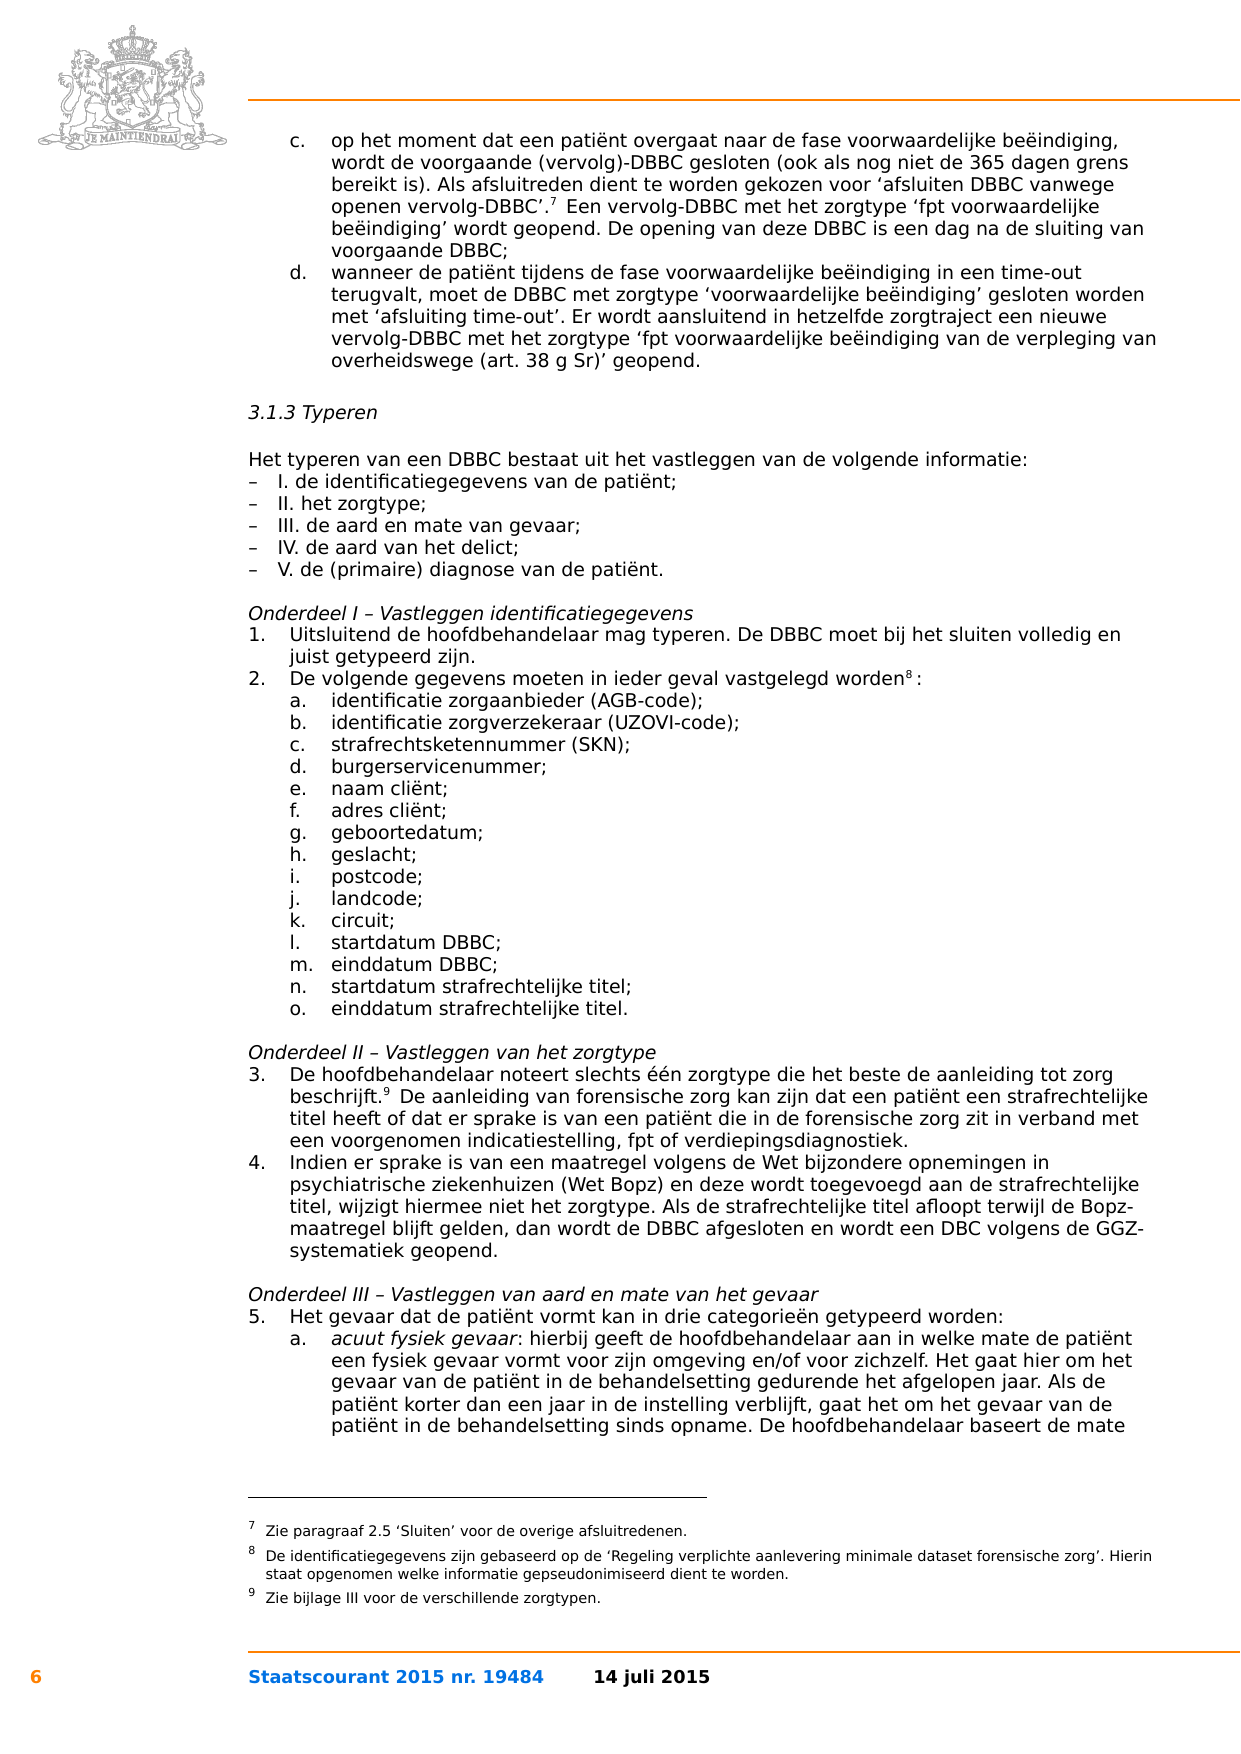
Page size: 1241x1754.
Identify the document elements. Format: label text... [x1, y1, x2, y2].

text Zie paragraaf 2.5 ‘Sluiten’ voor de overige afsluitredenen. [248, 1519, 1163, 1541]
subtitle Onderdeel III – Vastleggen van aard en mate van het gevaar [248, 1283, 1163, 1306]
text – V. de (primaire) diagnose van de patiënt. [248, 558, 1163, 581]
text o. einddatum strafrechtelijke titel. [289, 998, 1163, 1020]
text n. startdatum strafrechtelijke titel; [289, 976, 1163, 998]
text e. naam cliënt; [289, 778, 1163, 800]
text 3. De hoofdbehandelaar noteert slechts één zorgtype die het beste de aanleiding tot zorg beschrijft. De aanleiding van forensische zorg kan zijn dat een patiënt een strafrechtelijke titel heeft of dat er sprake is van een patiënt die in de forensische zorg zit in verband met een voorgenomen indicatiestelling, fpt of verdiepingsdiagnostiek. [248, 1064, 1163, 1152]
text De identificatiegegevens zijn gebaseerd op de ‘Regeling verplichte aanlevering minimale dataset forensische zorg’. Hierin staat opgenomen welke informatie gepseudonimiseerd dient te worden. [248, 1544, 1163, 1583]
text c. strafrechtsketennummer (SKN); [289, 734, 1163, 756]
text h. geslacht; [289, 844, 1163, 866]
text 2. De volgende gegevens moeten in ieder geval vastgelegd worden: [248, 668, 1163, 690]
text – III. de aard en mate van gevaar; [248, 514, 1163, 537]
text b. identificatie zorgverzekeraar (UZOVI-code); [289, 712, 1163, 734]
text – II. het zorgtype; [248, 493, 1163, 514]
text 4. Indien er sprake is van een maatregel volgens de Wet bijzondere opnemingen in psychiatrische ziekenhuizen (Wet Bopz) en deze wordt toegevoegd aan de strafrechtelijke titel, wijzigt hiermee niet het zorgtype. Als de strafrechtelijke titel afloopt terwijl de Bopz-maatregel blijft gelden, dan wordt de DBBC afgesloten en wordt een DBC volgens de GGZ-systematiek geopend. [248, 1152, 1163, 1262]
text i. postcode; [289, 866, 1163, 888]
text j. landcode; [289, 888, 1163, 910]
text a. acuut fysiek gevaar: hierbij geeft de hoofdbehandelaar aan in welke mate de patiënt een fysiek gevaar vormt voor zijn omgeving en/of voor zichzelf. Het gaat hier om het gevaar van de patiënt in de behandelsetting gedurende het afgelopen jaar. Als de patiënt korter dan een jaar in de instelling verblijft, gaat het om het gevaar van de patiënt in de behandelsetting sinds opname. De hoofdbehandelaar baseert de mate [289, 1327, 1163, 1437]
subtitle 3.1.3 Typeren [248, 402, 1163, 424]
text c. op het moment dat een patiënt overgaat naar de fase voorwaardelijke beëindiging, wordt de voorgaande (vervolg)-DBBC gesloten (ook als nog niet de 365 dagen grens bereikt is). Als afsluitreden dient te worden gekozen voor ‘afsluiten DBBC vanwege openen vervolg-DBBC’. Een vervolg-DBBC met het zorgtype ‘fpt voorwaardelijke beëindiging’ wordt geopend. De opening van deze DBBC is een dag na de sluiting van voorgaande DBBC; [289, 130, 1163, 262]
picture [38, 25, 227, 150]
text – IV. de aard van het delict; [248, 537, 1163, 558]
text l. startdatum DBBC; [289, 932, 1163, 954]
text k. circuit; [289, 910, 1163, 932]
text Zie bijlage III voor de verschillende zorgtypen. [248, 1586, 1163, 1608]
text Het typeren van een DBBC bestaat uit het vastleggen van de volgende informatie: [248, 449, 1163, 471]
text d. burgerservicenummer; [289, 756, 1163, 778]
text m. einddatum DBBC; [289, 954, 1163, 976]
subtitle Onderdeel I – Vastleggen identificatiegegevens [248, 602, 1163, 624]
text f. adres cliënt; [289, 800, 1163, 822]
text 1. Uitsluitend de hoofdbehandelaar mag typeren. De DBBC moet bij het sluiten volledig en juist getypeerd zijn. [248, 624, 1163, 668]
text – I. de identificatiegegevens van de patiënt; [248, 471, 1163, 493]
text d. wanneer de patiënt tijdens de fase voorwaardelijke beëindiging in een time-out terugvalt, moet de DBBC met zorgtype ‘voorwaardelijke beëindiging’ gesloten worden met ‘afsluiting time-out’. Er wordt aansluitend in hetzelfde zorgtraject een nieuwe vervolg-DBBC met het zorgtype ‘fpt voorwaardelijke beëindiging van de verpleging van overheidswege (art. 38 g Sr)’ geopend. [289, 262, 1163, 372]
subtitle Onderdeel II – Vastleggen van het zorgtype [248, 1042, 1163, 1064]
text g. geboortedatum; [289, 822, 1163, 844]
text a. identificatie zorgaanbieder (AGB-code); [289, 690, 1163, 712]
text 5. Het gevaar dat de patiënt vormt kan in drie categorieën getypeerd worden: [248, 1306, 1163, 1327]
